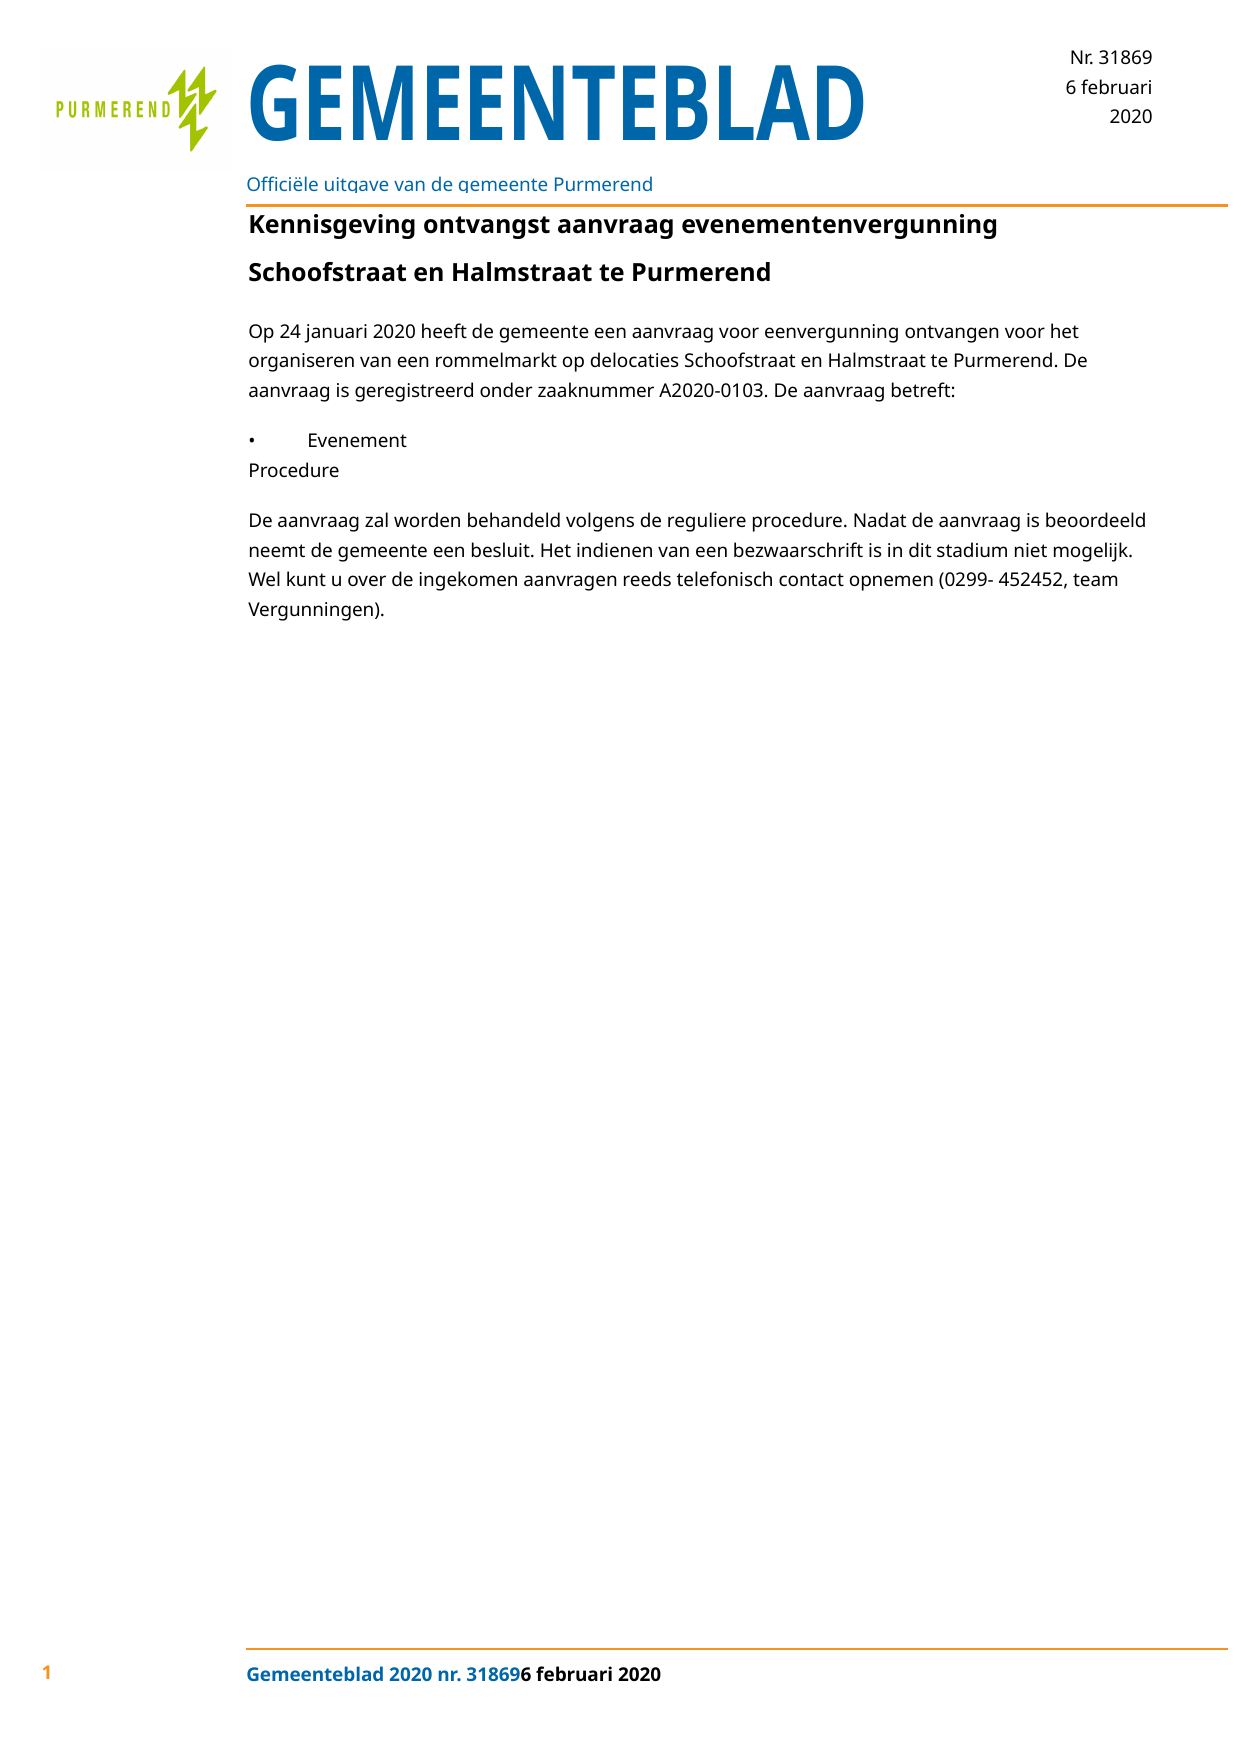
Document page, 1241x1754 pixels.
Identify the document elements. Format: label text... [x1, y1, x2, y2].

text Op 24 januari 2020 heeft de gemeente een aanvraag voor eenvergunning ontvangen voor het organiseren van een rommelmarkt op delocaties Schoofstraat en Halmstraat te Purmerend. De aanvraag is geregistreerd onder zaaknummer A2020-0103. De aanvraag betreft: [248, 318, 1152, 403]
picture [41, 47, 231, 172]
text Procedure [248, 457, 1152, 483]
list Evenement [248, 427, 1152, 453]
text Kennisgeving ontvangst aanvraag evenementenvergunning Schoofstraat en Halmstraat te Purmerend [248, 207, 1152, 288]
text De aanvraag zal worden behandeld volgens de reguliere procedure. Nadat de aanvraag is beoordeeld neemt de gemeente een besluit. Het indienen van een bezwaarschrift is in dit stadium niet mogelijk. Wel kunt u over de ingekomen aanvragen reeds telefonisch contact opnemen (0299- 452452, team Vergunningen). [248, 507, 1152, 622]
